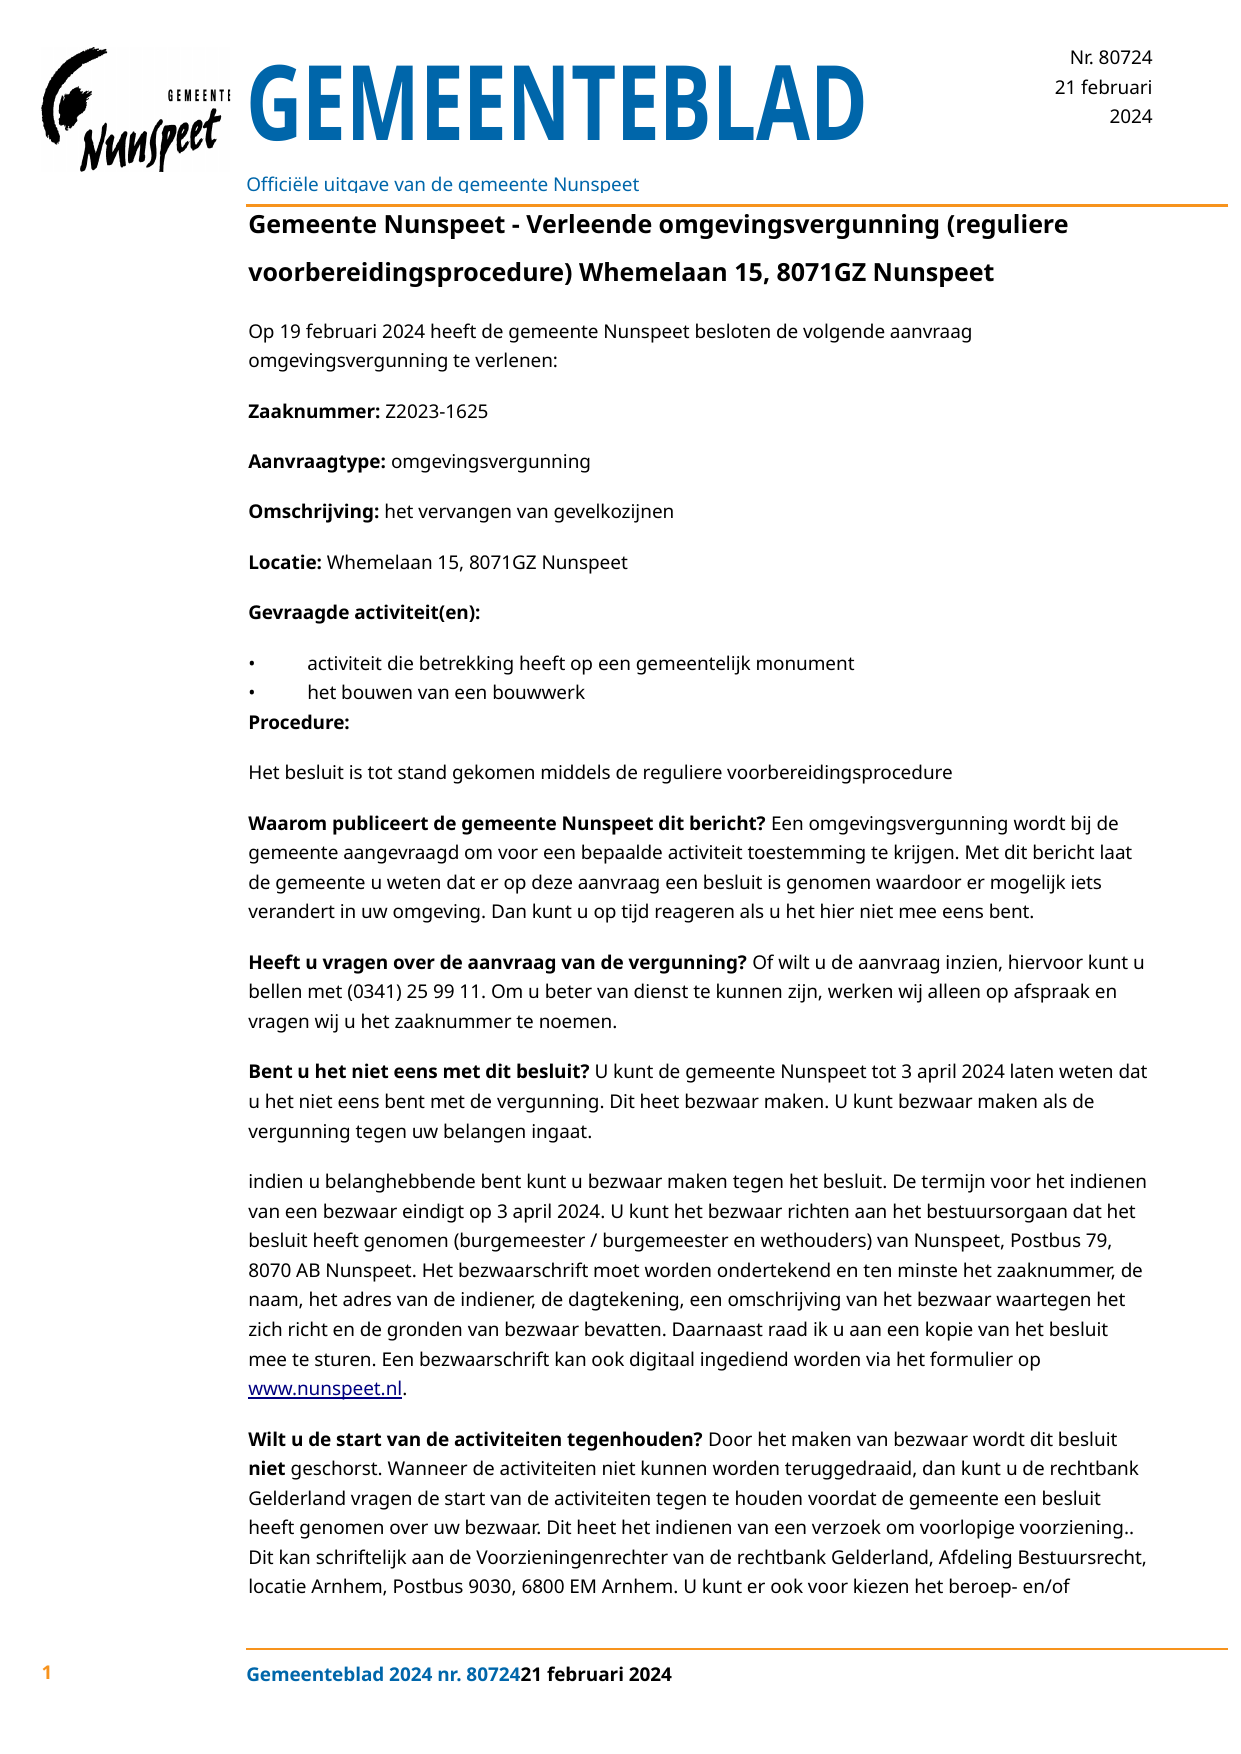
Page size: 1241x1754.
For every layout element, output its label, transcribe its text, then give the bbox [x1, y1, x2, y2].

text Aanvraagtype: omgevingsvergunning [248, 448, 1152, 474]
text Procedure: [248, 709, 1152, 735]
text Bent u het niet eens met dit besluit? U kunt de gemeente Nunspeet tot 3 april 2024 laten weten dat u het niet eens bent met de vergunning. Dit heet bezwaar maken. U kunt bezwaar maken als de vergunning tegen uw belangen ingaat. [248, 1059, 1152, 1144]
list het bouwen van een bouwwerk [248, 679, 1152, 705]
text Omschrijving: het vervangen van gevelkozijnen [248, 499, 1152, 524]
text Wilt u de start van de activiteiten tegenhouden? Door het maken van bezwaar wordt dit besluit niet geschorst. Wanneer de activiteiten niet kunnen worden teruggedraaid, dan kunt u de rechtbank Gelderland vragen de start van de activiteiten tegen te houden voordat de gemeente een besluit heeft genomen over uw bezwaar. Dit heet het indienen van een verzoek om voorlopige voorziening.. Dit kan schriftelijk aan de Voorzieningenrechter van de rechtbank Gelderland, Afdeling Bestuursrecht, locatie Arnhem, Postbus 9030, 6800 EM Arnhem. U kunt er ook voor kiezen het beroep- en/of [248, 1426, 1152, 1599]
text Heeft u vragen over de aanvraag van de vergunning? Of wilt u de aanvraag inzien, hiervoor kunt u bellen met (0341) 25 99 11. Om u beter van dienst te kunnen zijn, werken wij alleen op afspraak en vragen wij u het zaaknummer te noemen. [248, 949, 1152, 1034]
text Locatie: Whemelaan 15, 8071GZ Nunspeet [248, 549, 1152, 575]
list activiteit die betrekking heeft op een gemeentelijk monument [248, 650, 1152, 676]
text Gevraagde activiteit(en): [248, 599, 1152, 625]
text Het besluit is tot stand gekomen middels de reguliere voorbereidingsprocedure [248, 759, 1152, 785]
picture [41, 47, 231, 172]
text indien u belanghebbende bent kunt u bezwaar maken tegen het besluit. De termijn voor het indienen van een bezwaar eindigt op 3 april 2024. U kunt het bezwaar richten aan het bestuursorgaan dat het besluit heeft genomen (burgemeester / burgemeester en wethouders) van Nunspeet, Postbus 79, 8070 AB Nunspeet. Het bezwaarschrift moet worden ondertekend en ten minste het zaaknummer, de naam, het adres van de indiener, de dagtekening, een omschrijving van het bezwaar waartegen het zich richt en de gronden van bezwaar bevatten. Daarnaast raad ik u aan een kopie van het besluit mee te sturen. Een bezwaarschrift kan ook digitaal ingediend worden via het formulier op www.nunspeet.nl. [248, 1168, 1152, 1401]
text Waarom publiceert de gemeente Nunspeet dit bericht? Een omgevingsvergunning wordt bij de gemeente aangevraagd om voor een bepaalde activiteit toestemming te krijgen. Met dit bericht laat de gemeente u weten dat er op deze aanvraag een besluit is genomen waardoor er mogelijk iets verandert in uw omgeving. Dan kunt u op tijd reageren als u het hier niet mee eens bent. [248, 810, 1152, 924]
text Zaaknummer: Z2023-1625 [248, 398, 1152, 424]
text Gemeente Nunspeet - Verleende omgevingsvergunning (reguliere voorbereidingsprocedure) Whemelaan 15, 8071GZ Nunspeet [248, 207, 1152, 288]
text Op 19 februari 2024 heeft de gemeente Nunspeet besloten de volgende aanvraag omgevingsvergunning te verlenen: [248, 318, 1152, 373]
